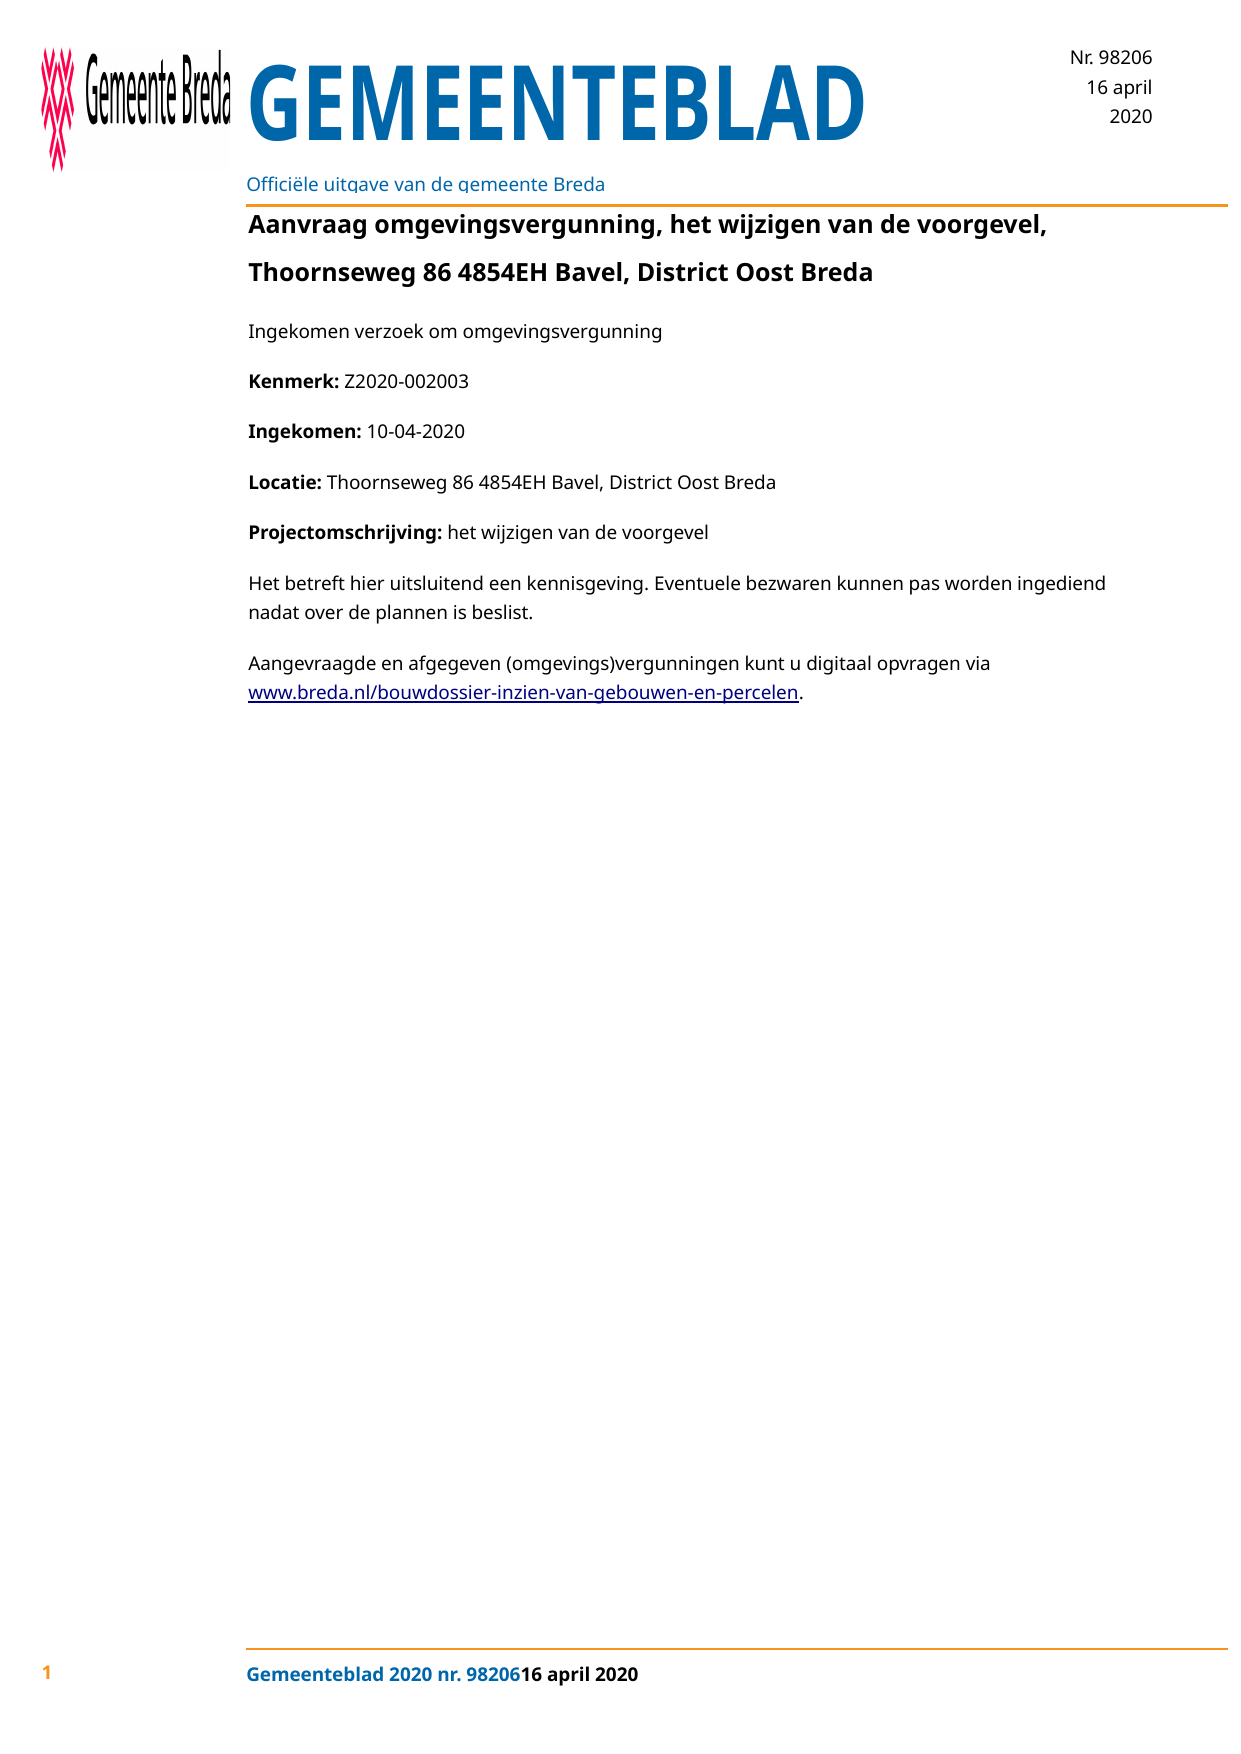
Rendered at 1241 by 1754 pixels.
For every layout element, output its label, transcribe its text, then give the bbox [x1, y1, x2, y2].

text Projectomschrijving: het wijzigen van de voorgevel [248, 519, 1152, 545]
text Kenmerk: Z2020-002003 [248, 368, 1152, 394]
text Aangevraagde en afgegeven (omgevings)vergunningen kunt u digitaal opvragen via www.breda.nl/bouwdossier-inzien-van-gebouwen-en-percelen. [248, 650, 1152, 705]
text Locatie: Thoornseweg 86 4854EH Bavel, District Oost Breda [248, 469, 1152, 495]
text Aanvraag omgevingsvergunning, het wijzigen van de voorgevel, Thoornseweg 86 4854EH Bavel, District Oost Breda [248, 207, 1152, 288]
text Het betreft hier uitsluitend een kennisgeving. Eventuele bezwaren kunnen pas worden ingediend nadat over de plannen is beslist. [248, 570, 1152, 625]
text Ingekomen: 10-04-2020 [248, 419, 1152, 444]
text Ingekomen verzoek om omgevingsvergunning [248, 318, 1152, 344]
picture [41, 47, 231, 172]
